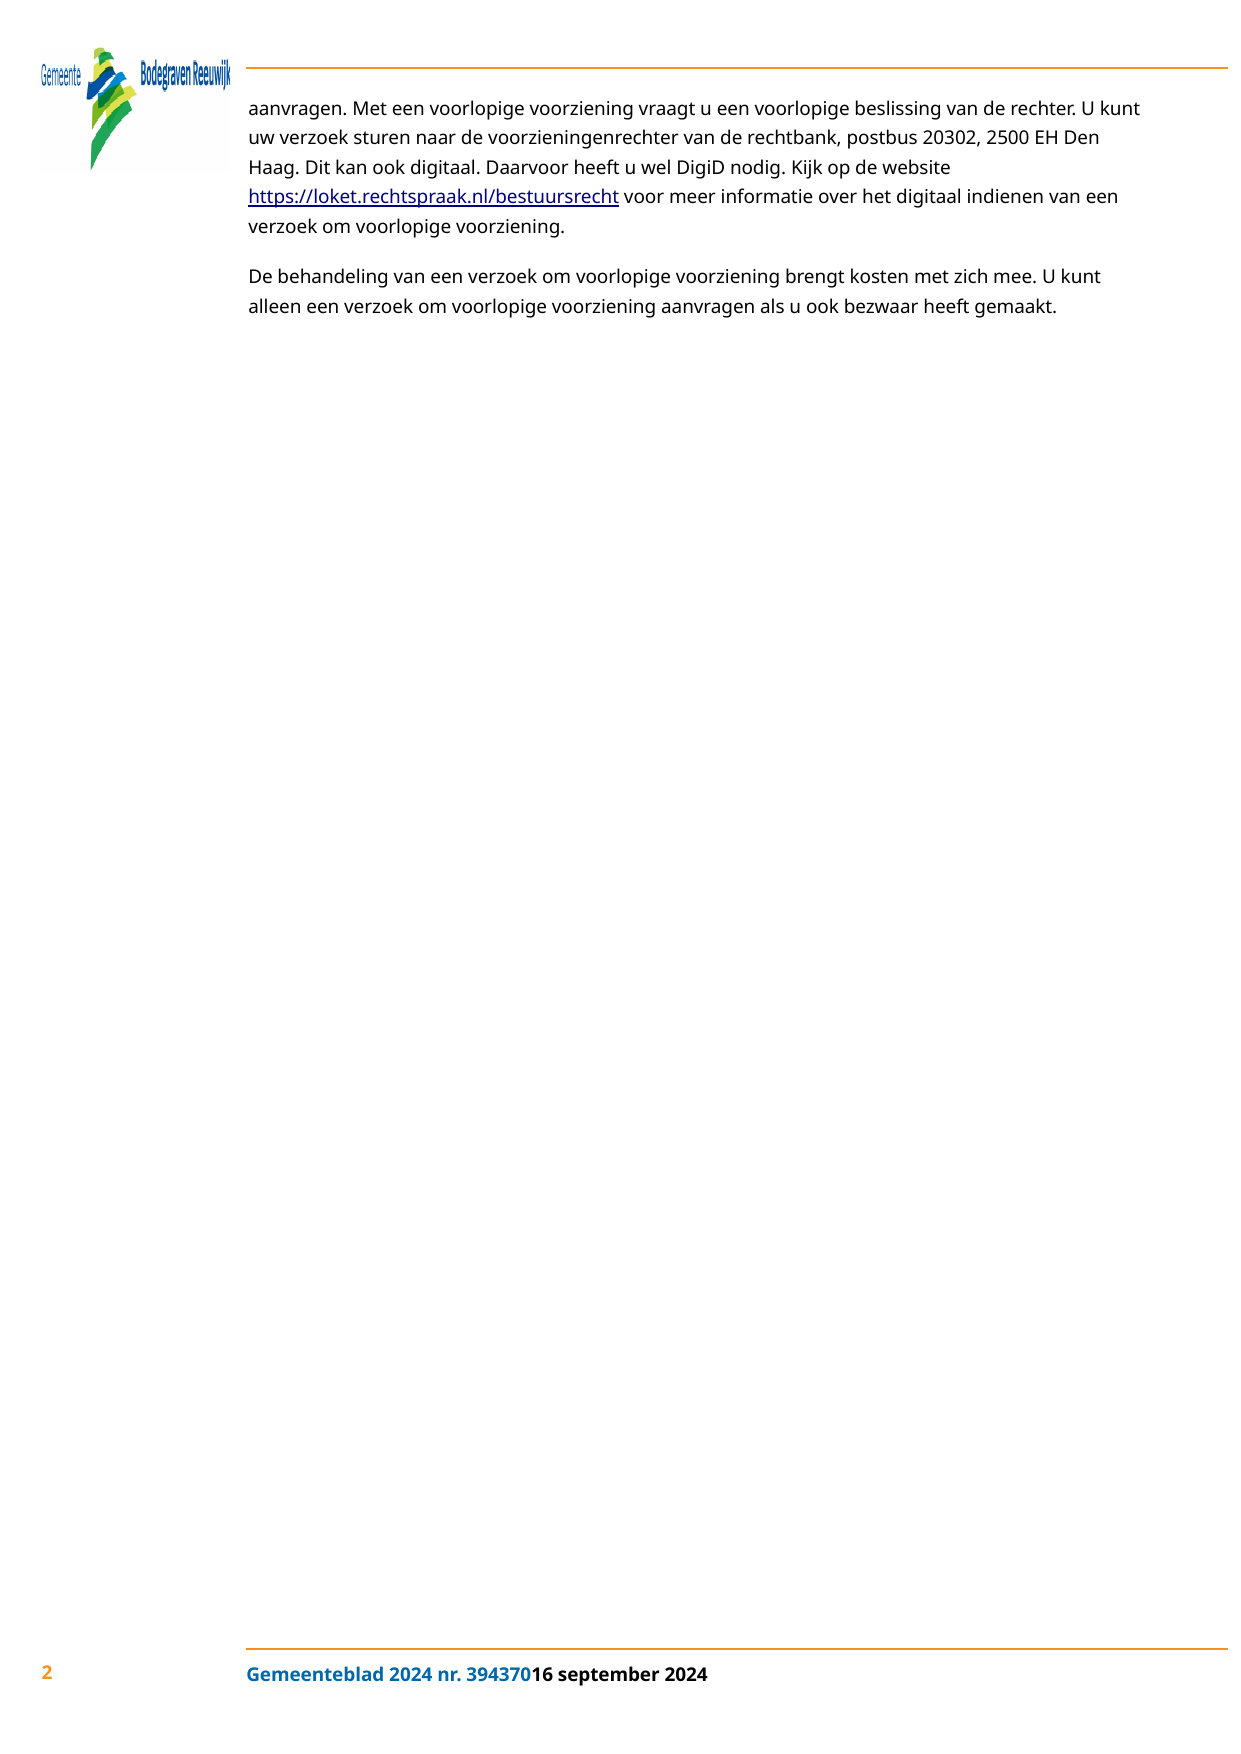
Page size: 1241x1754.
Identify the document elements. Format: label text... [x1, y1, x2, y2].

text aanvragen. Met een voorlopige voorziening vraagt u een voorlopige beslissing van de rechter. U kunt uw verzoek sturen naar de voorzieningenrechter van de rechtbank, postbus 20302, 2500 EH Den Haag. Dit kan ook digitaal. Daarvoor heeft u wel DigiD nodig. Kijk op de website https://loket.rechtspraak.nl/bestuursrecht voor meer informatie over het digitaal indienen van een verzoek om voorlopige voorziening. [248, 95, 1152, 239]
picture [41, 47, 231, 172]
text De behandeling van een verzoek om voorlopige voorziening brengt kosten met zich mee. U kunt alleen een verzoek om voorlopige voorziening aanvragen als u ook bezwaar heeft gemaakt. [248, 263, 1152, 319]
